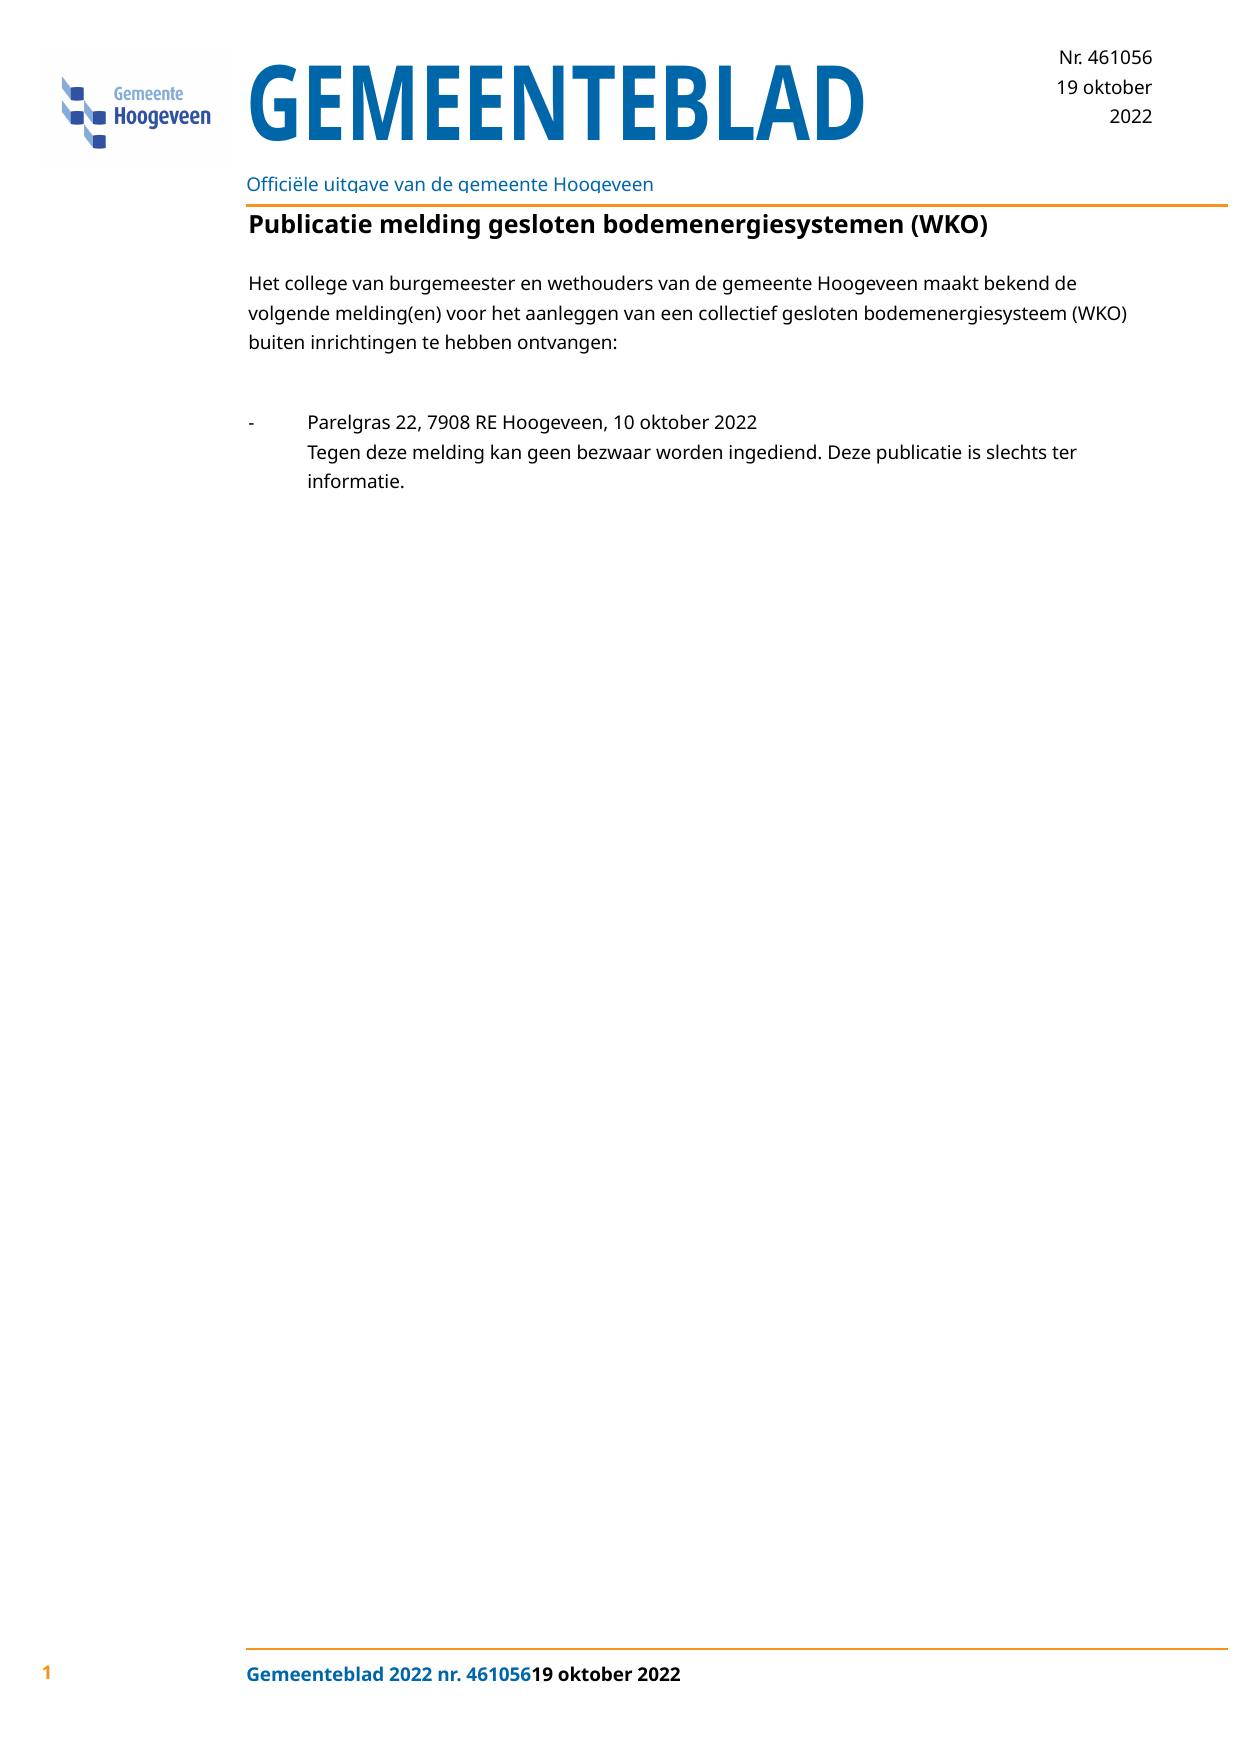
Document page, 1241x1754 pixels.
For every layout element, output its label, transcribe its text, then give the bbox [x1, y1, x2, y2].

list Tegen deze melding kan geen bezwaar worden ingediend. Deze publicatie is slechts ter informatie. [248, 439, 1152, 494]
text Publicatie melding gesloten bodemenergiesystemen (WKO) [248, 207, 1152, 241]
list Parelgras 22, 7908 RE Hoogeveen, 10 oktober 2022 [248, 409, 1152, 435]
text Het college van burgemeester en wethouders van de gemeente Hoogeveen maakt bekend de volgende melding(en) voor het aanleggen van een collectief gesloten bodemenergiesysteem (WKO) buiten inrichtingen te hebben ontvangen: [248, 270, 1152, 355]
picture [41, 47, 231, 172]
